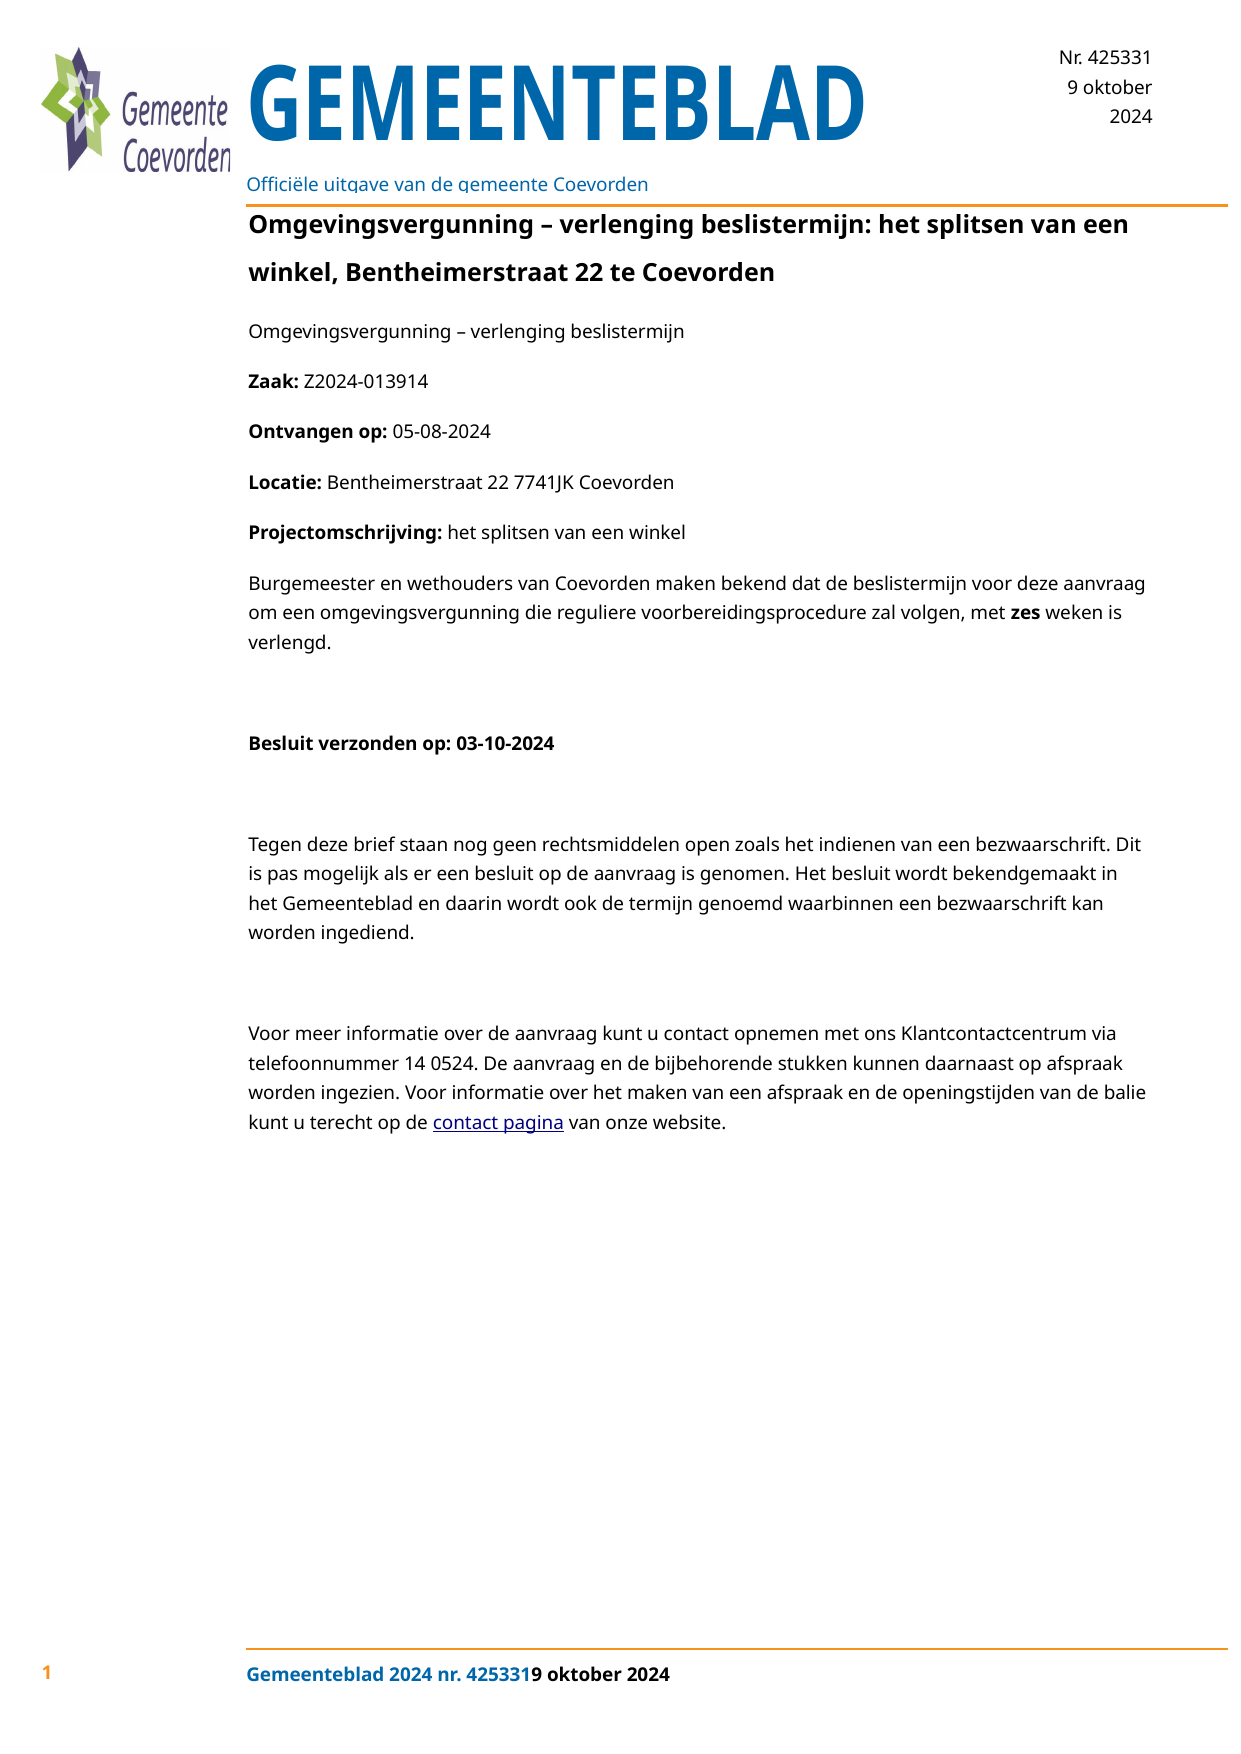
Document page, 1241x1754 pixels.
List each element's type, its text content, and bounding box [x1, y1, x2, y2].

text Locatie: Bentheimerstraat 22 7741JK Coevorden [248, 469, 1152, 495]
text Burgemeester en wethouders van Coevorden maken bekend dat de beslistermijn voor deze aanvraag om een omgevingsvergunning die reguliere voorbereidingsprocedure zal volgen, met zes weken is verlengd. [248, 570, 1152, 655]
text Zaak: Z2024-013914 [248, 368, 1152, 394]
text Besluit verzonden op: 03-10-2024 [248, 730, 1152, 756]
text Omgevingsvergunning – verlenging beslistermijn [248, 318, 1152, 344]
text Voor meer informatie over de aanvraag kunt u contact opnemen met ons Klantcontactcentrum via telefoonnummer 14 0524. De aanvraag en de bijbehorende stukken kunnen daarnaast op afspraak worden ingezien. Voor informatie over het maken van een afspraak en de openingstijden van de balie kunt u terecht op de contact pagina van onze website. [248, 1020, 1152, 1135]
text Ontvangen op: 05-08-2024 [248, 419, 1152, 444]
text Tegen deze brief staan nog geen rechtsmiddelen open zoals het indienen van een bezwaarschrift. Dit is pas mogelijk als er een besluit op de aanvraag is genomen. Het besluit wordt bekendgemaakt in het Gemeenteblad en daarin wordt ook de termijn genoemd waarbinnen een bezwaarschrift kan worden ingediend. [248, 831, 1152, 945]
text Omgevingsvergunning – verlenging beslistermijn: het splitsen van een winkel, Bentheimerstraat 22 te Coevorden [248, 207, 1152, 288]
text Projectomschrijving: het splitsen van een winkel [248, 519, 1152, 545]
picture [41, 47, 231, 172]
